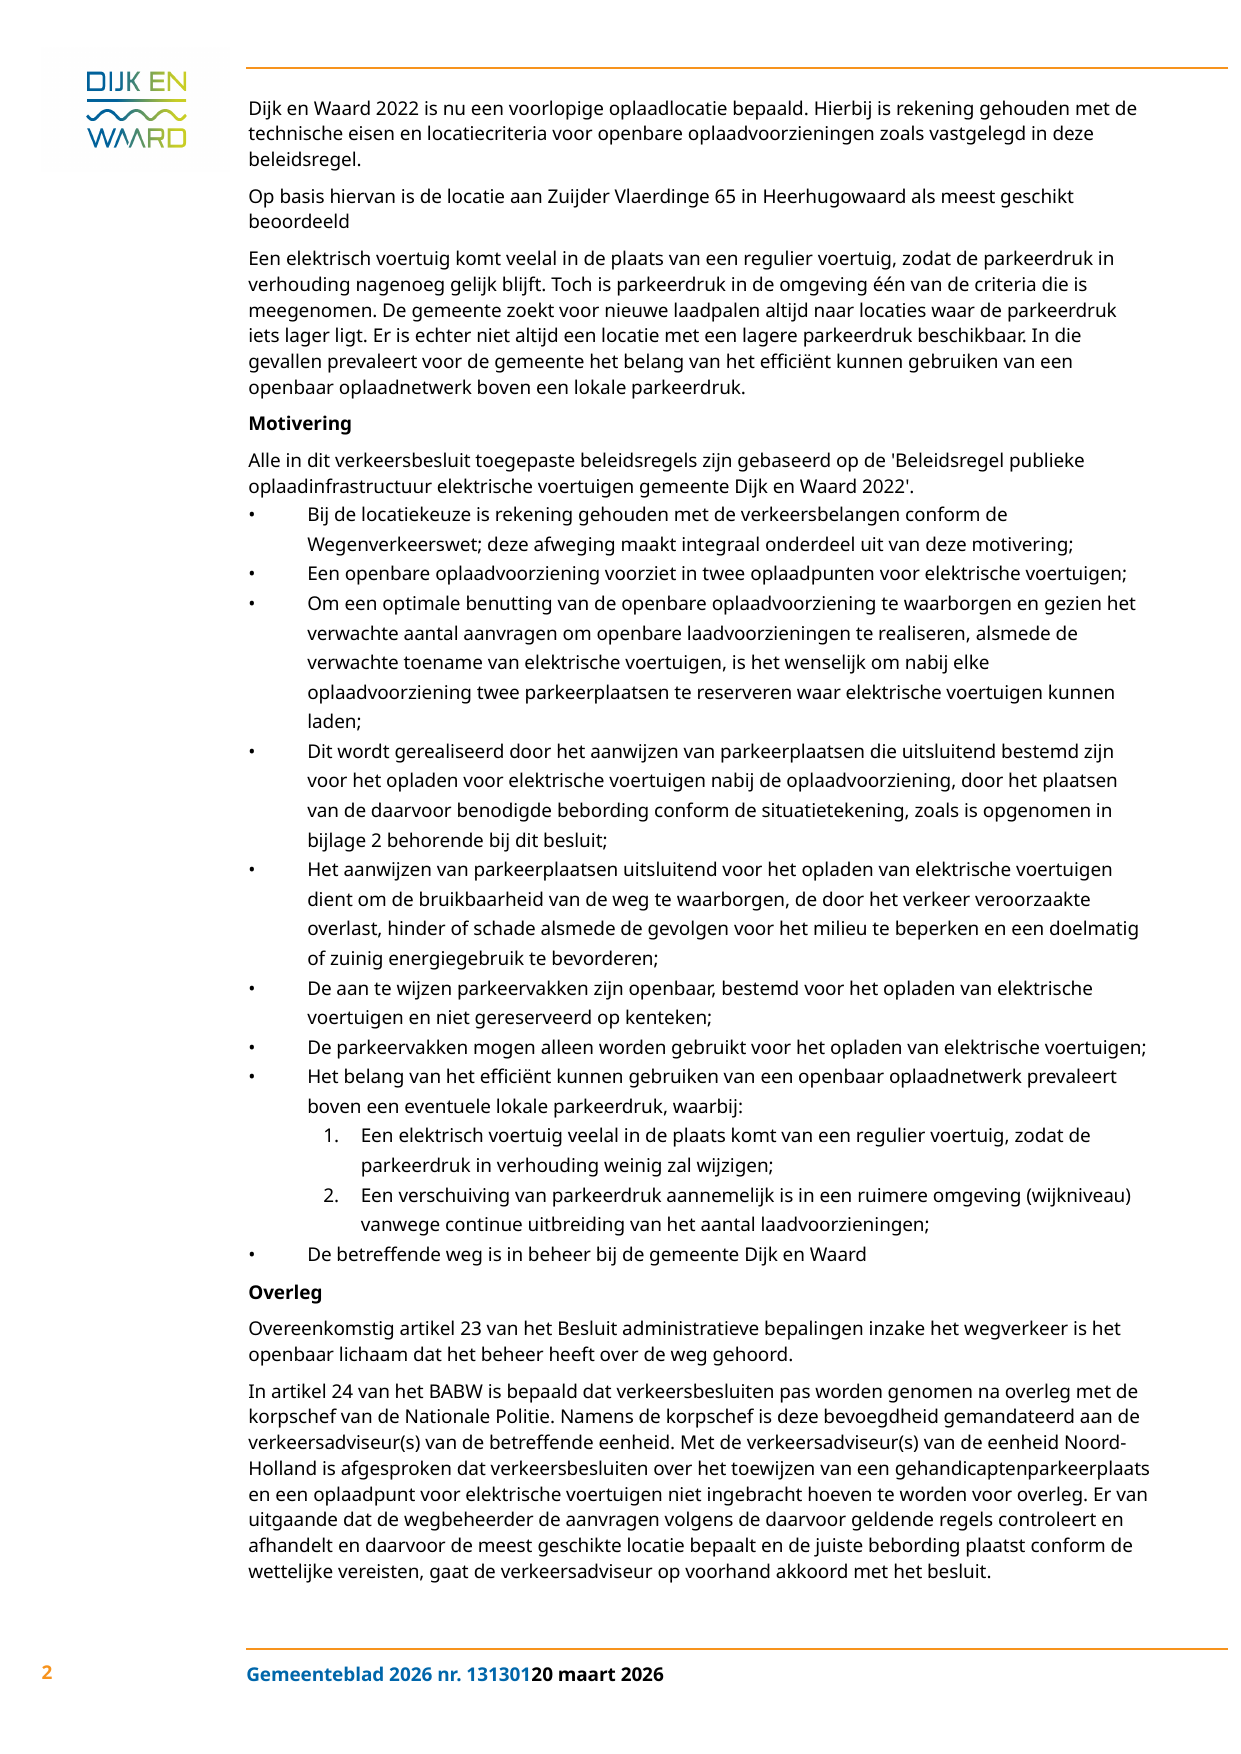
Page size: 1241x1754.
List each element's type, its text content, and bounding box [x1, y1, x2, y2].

list Dit wordt gerealiseerd door het aanwijzen van parkeerplaatsen die uitsluitend bestemd zijn voor het opladen voor elektrische voertuigen nabij de oplaadvoorziening, door het plaatsen van de daarvoor benodigde bebording conform de situatietekening, zoals is opgenomen in bijlage 2 behorende bij dit besluit; [248, 738, 1152, 852]
text Dijk en Waard 2022 is nu een voorlopige oplaadlocatie bepaald. Hierbij is rekening gehouden met de technische eisen en locatiecriteria voor openbare oplaadvoorzieningen zoals vastgelegd in deze beleidsregel. [248, 95, 1152, 172]
list De parkeervakken mogen alleen worden gebruikt voor het opladen van elektrische voertuigen; [248, 1034, 1152, 1059]
text Overleg [248, 1279, 1152, 1304]
list Bij de locatiekeuze is rekening gehouden met de verkeersbelangen conform de Wegenverkeerswet; deze afweging maakt integraal onderdeel uit van deze motivering; [248, 501, 1152, 557]
list De aan te wijzen parkeervakken zijn openbaar, bestemd voor het opladen van elektrische voertuigen en niet gereserveerd op kenteken; [248, 975, 1152, 1030]
picture [41, 47, 231, 172]
text Een elektrisch voertuig komt veelal in de plaats van een regulier voertuig, zodat de parkeerdruk in verhouding nagenoeg gelijk blijft. Toch is parkeerdruk in de omgeving één van de criteria die is meegenomen. De gemeente zoekt voor nieuwe laadpalen altijd naar locaties waar de parkeerdruk iets lager ligt. Er is echter niet altijd een locatie met een lagere parkeerdruk beschikbaar. In die gevallen prevaleert voor de gemeente het belang van het efficiënt kunnen gebruiken van een openbaar oplaadnetwerk boven een lokale parkeerdruk. [248, 245, 1152, 400]
text Op basis hiervan is de locatie aan Zuijder Vlaerdinge 65 in Heerhugowaard als meest geschikt beoordeeld [248, 183, 1152, 234]
list Om een optimale benutting van de openbare oplaadvoorziening te waarborgen en gezien het verwachte aantal aanvragen om openbare laadvoorzieningen te realiseren, alsmede de verwachte toename van elektrische voertuigen, is het wenselijk om nabij elke oplaadvoorziening twee parkeerplaatsen te reserveren waar elektrische voertuigen kunnen laden; [248, 590, 1152, 734]
list Het aanwijzen van parkeerplaatsen uitsluitend voor het opladen van elektrische voertuigen dient om de bruikbaarheid van de weg te waarborgen, de door het verkeer veroorzaakte overlast, hinder of schade alsmede de gevolgen voor het milieu te beperken en een doelmatig of zuinig energiegebruik te bevorderen; [248, 856, 1152, 971]
list Een elektrisch voertuig veelal in de plaats komt van een regulier voertuig, zodat de parkeerdruk in verhouding weinig zal wijzigen; [323, 1123, 1152, 1178]
list Een openbare oplaadvoorziening voorziet in twee oplaadpunten voor elektrische voertuigen; [248, 561, 1152, 586]
text In artikel 24 van het BABW is bepaald dat verkeersbesluiten pas worden genomen na overleg met de korpschef van de Nationale Politie. Namens de korpschef is deze bevoegdheid gemandateerd aan de verkeersadviseur(s) van de betreffende eenheid. Met de verkeersadviseur(s) van de eenheid Noord-Holland is afgesproken dat verkeersbesluiten over het toewijzen van een gehandicaptenparkeerplaats en een oplaadpunt voor elektrische voertuigen niet ingebracht hoeven te worden voor overleg. Er van uitgaande dat de wegbeheerder de aanvragen volgens de daarvoor geldende regels controleert en afhandelt en daarvoor de meest geschikte locatie bepaalt en de juiste bebording plaatst conform de wettelijke vereisten, gaat de verkeersadviseur op voorhand akkoord met het besluit. [248, 1378, 1152, 1584]
list Een verschuiving van parkeerdruk aannemelijk is in een ruimere omgeving (wijkniveau) vanwege continue uitbreiding van het aantal laadvoorzieningen; [323, 1182, 1152, 1237]
list Het belang van het efficiënt kunnen gebruiken van een openbaar oplaadnetwerk prevaleert boven een eventuele lokale parkeerdruk, waarbij: [248, 1063, 1152, 1119]
text Alle in dit verkeersbesluit toegepaste beleidsregels zijn gebaseerd op de 'Beleidsregel publieke oplaadinfrastructuur elektrische voertuigen gemeente Dijk en Waard 2022'. [248, 447, 1152, 499]
list De betreffende weg is in beheer bij de gemeente Dijk en Waard [248, 1241, 1152, 1267]
text Overeenkomstig artikel 23 van het Besluit administratieve bepalingen inzake het wegverkeer is het openbaar lichaam dat het beheer heeft over de weg gehoord. [248, 1316, 1152, 1367]
text Motivering [248, 411, 1152, 436]
